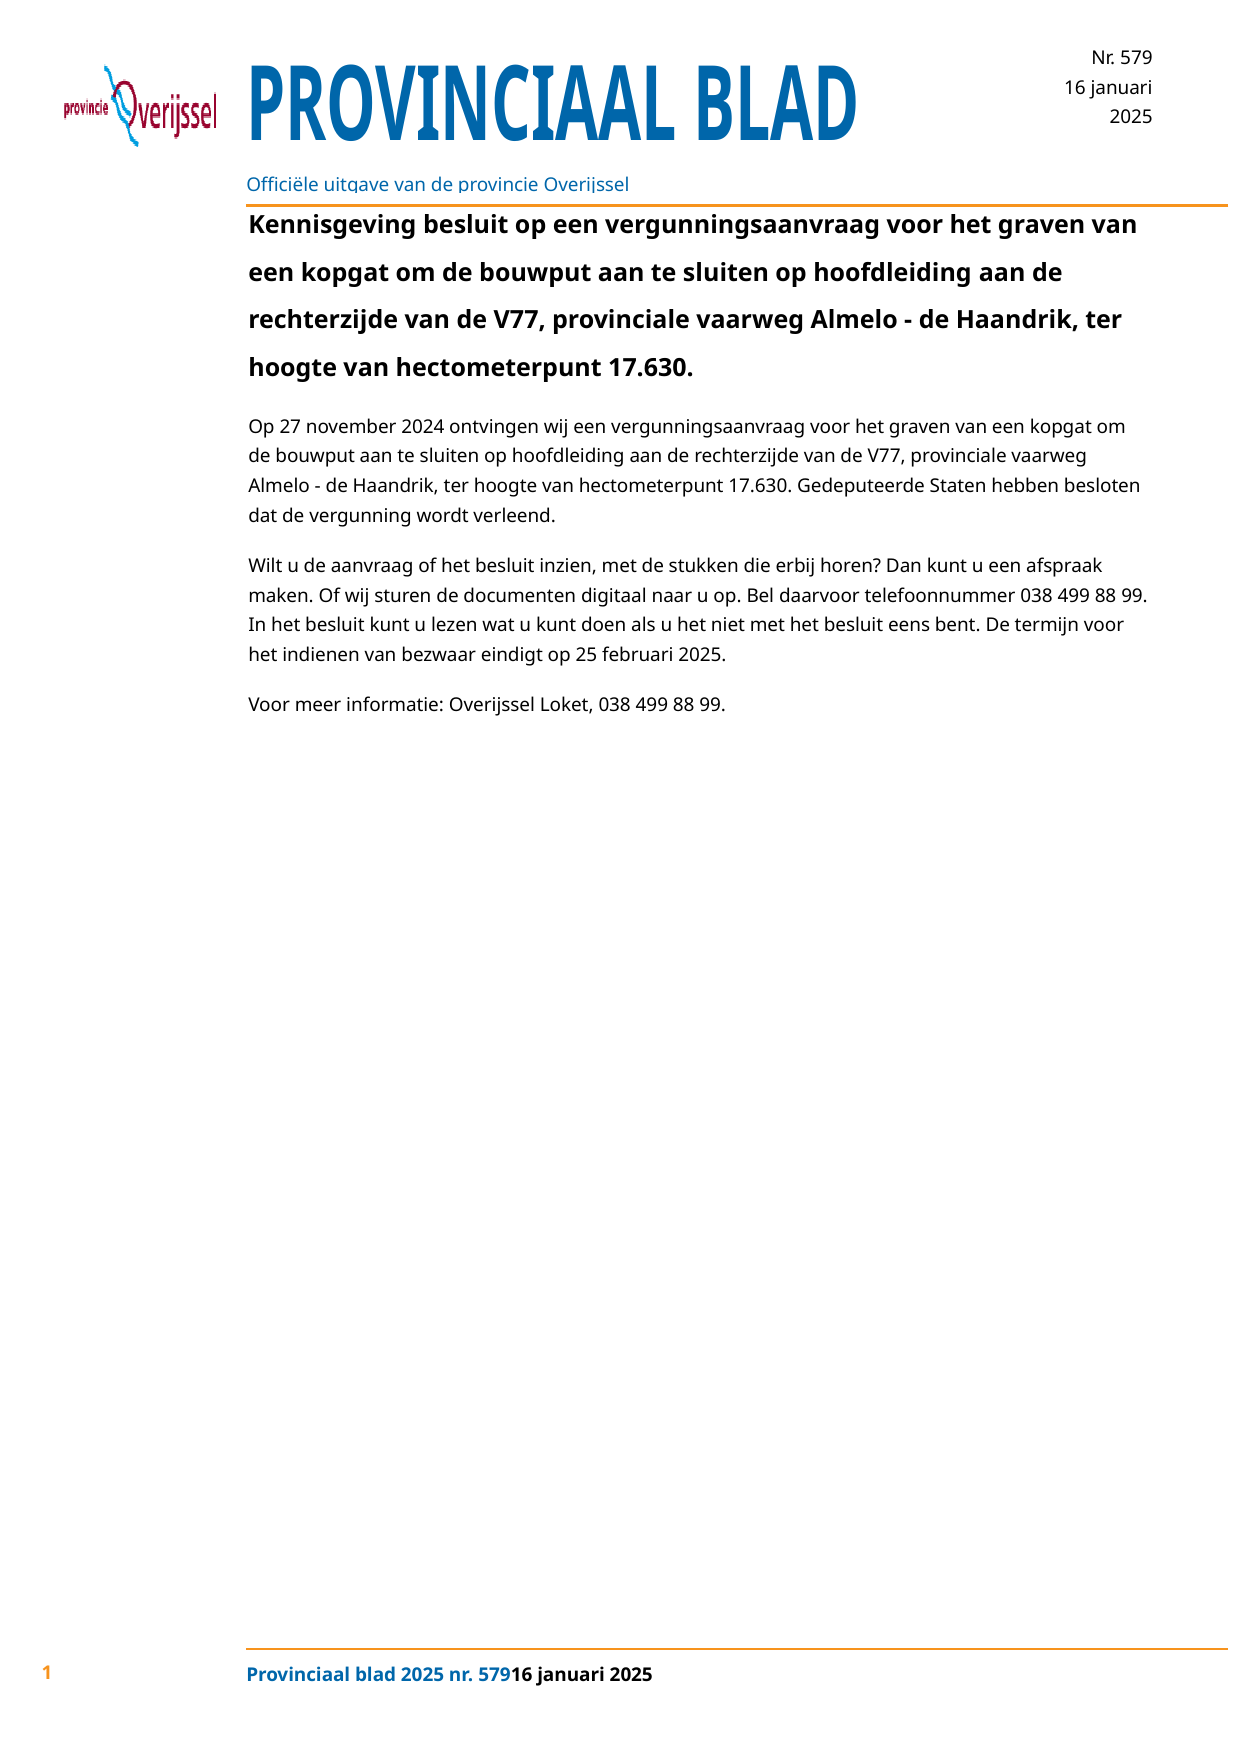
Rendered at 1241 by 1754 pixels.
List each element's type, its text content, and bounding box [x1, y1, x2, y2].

text Voor meer informatie: Overijssel Loket, 038 499 88 99. [248, 691, 1152, 717]
text Kennisgeving besluit op een vergunningsaanvraag voor het graven van een kopgat om de bouwput aan te sluiten op hoofdleiding aan de rechterzijde van de V77, provinciale vaarweg Almelo - de Haandrik, ter hoogte van hectometerpunt 17.630. [248, 207, 1152, 384]
text Wilt u de aanvraag of het besluit inzien, met de stukken die erbij horen? Dan kunt u een afspraak maken. Of wij sturen de documenten digitaal naar u op. Bel daarvoor telefoonnummer 038 499 88 99. In het besluit kunt u lezen wat u kunt doen als u het niet met het besluit eens bent. De termijn voor het indienen van bezwaar eindigt op 25 februari 2025. [248, 552, 1152, 667]
text Op 27 november 2024 ontvingen wij een vergunningsaanvraag voor het graven van een kopgat om de bouwput aan te sluiten op hoofdleiding aan de rechterzijde van de V77, provinciale vaarweg Almelo - de Haandrik, ter hoogte van hectometerpunt 17.630. Gedeputeerde Staten hebben besloten dat de vergunning wordt verleend. [248, 413, 1152, 528]
picture [41, 47, 231, 172]
